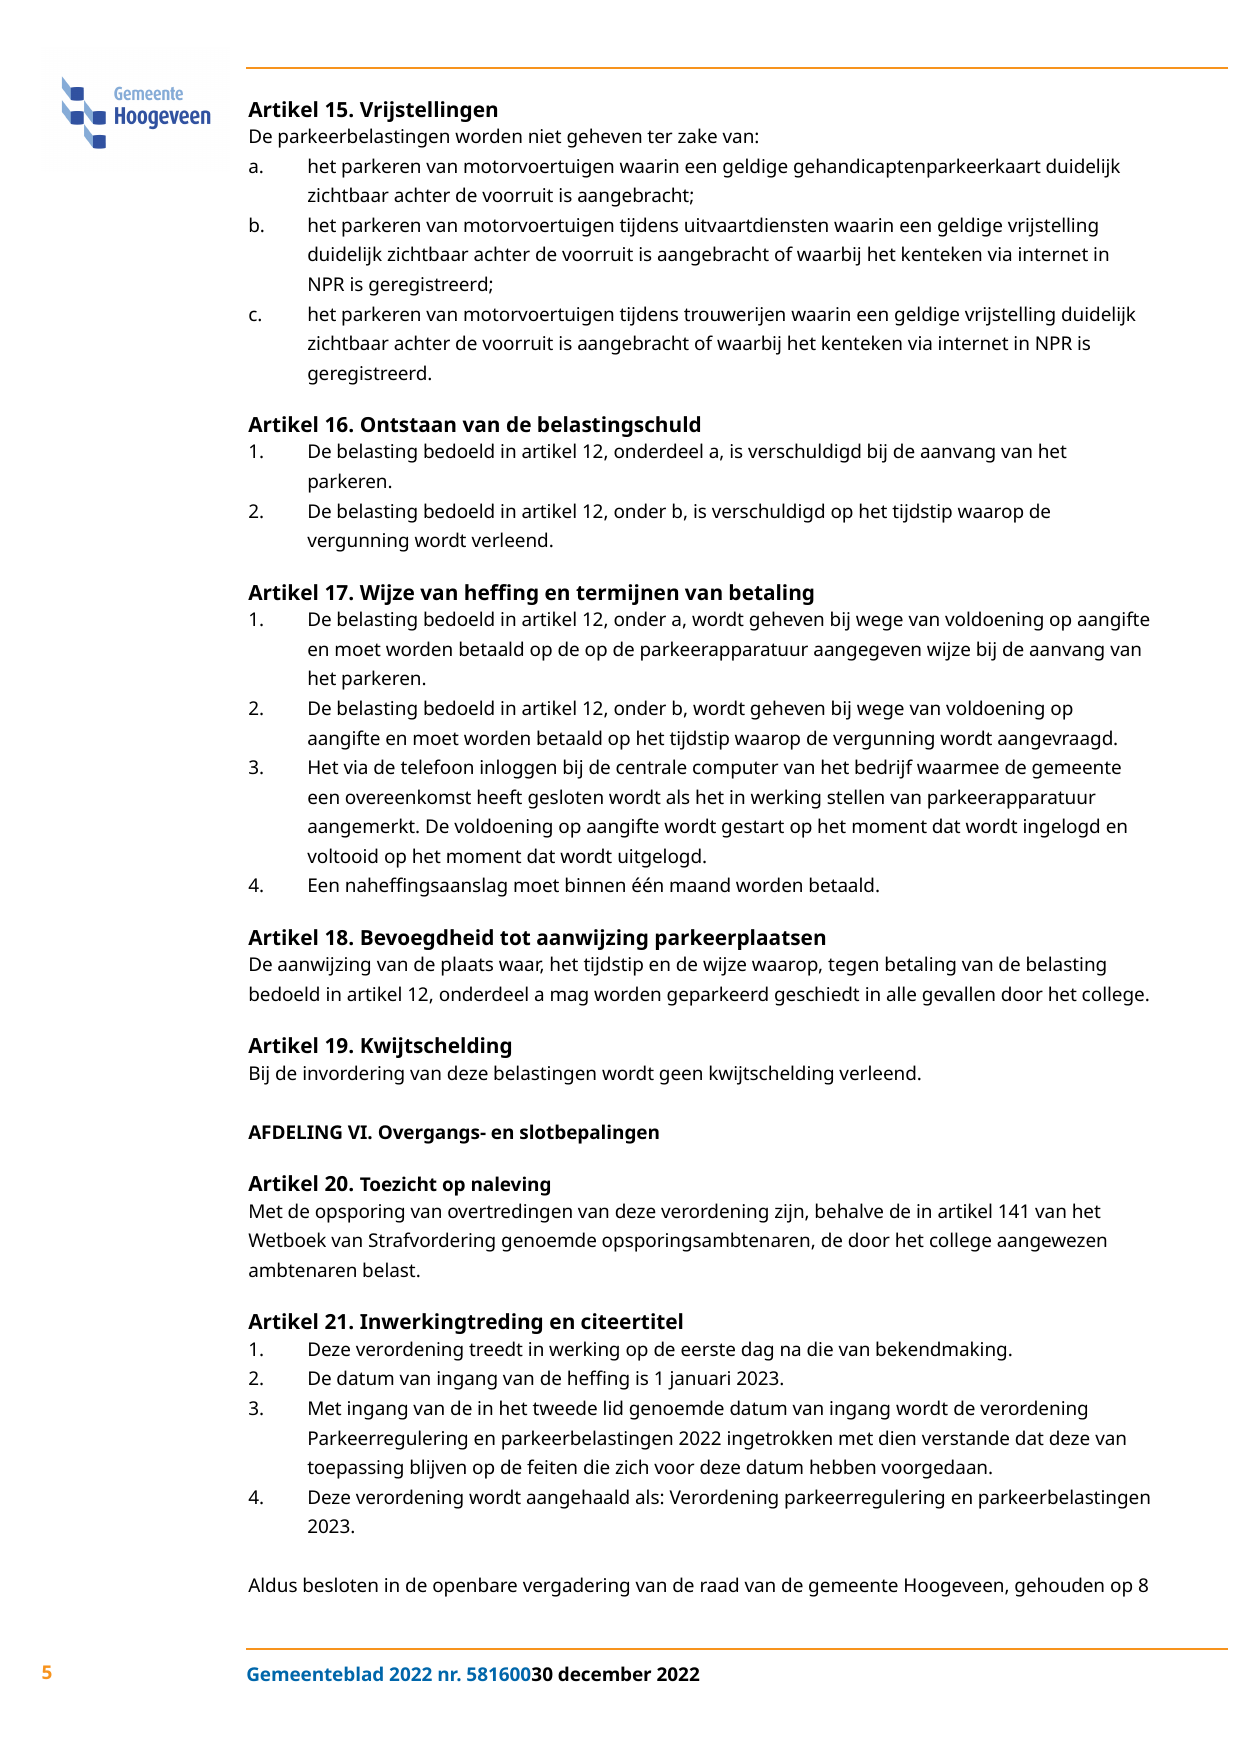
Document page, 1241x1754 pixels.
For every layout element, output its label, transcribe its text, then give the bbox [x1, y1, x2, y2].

list Een naheffingsaanslag moet binnen één maand worden betaald. [248, 873, 1152, 898]
list De belasting bedoeld in artikel 12, onderdeel a, is verschuldigd bij de aanvang van het parkeren. [248, 439, 1152, 494]
text Bij de invordering van deze belastingen wordt geen kwijtschelding verleend. [248, 1060, 1152, 1086]
list Met ingang van de in het tweede lid genoemde datum van ingang wordt de verordening Parkeerregulering en parkeerbelastingen 2022 ingetrokken met dien verstande dat deze van toepassing blijven op de feiten die zich voor deze datum hebben voorgedaan. [248, 1395, 1152, 1480]
picture [41, 47, 231, 172]
text Artikel 20. Toezicht op naleving [248, 1169, 1152, 1198]
list De datum van ingang van de heffing is 1 januari 2023. [248, 1366, 1152, 1391]
text AFDELING VI. Overgangs- en slotbepalingen [248, 1119, 1152, 1145]
text Met de opsporing van overtredingen van deze verordening zijn, behalve de in artikel 141 van het Wetboek van Strafvordering genoemde opsporingsambtenaren, de door het college aangewezen ambtenaren belast. [248, 1198, 1152, 1283]
text De parkeerbelastingen worden niet geheven ter zake van: [248, 123, 1152, 149]
list De belasting bedoeld in artikel 12, onder a, wordt geheven bij wege van voldoening op aangifte en moet worden betaald op de op de parkeerapparatuur aangegeven wijze bij de aanvang van het parkeren. [248, 606, 1152, 691]
text Aldus besloten in de openbare vergadering van de raad van de gemeente Hoogeveen, gehouden op 8 [248, 1573, 1152, 1598]
text Artikel 16. Ontstaan van de belastingschuld [248, 410, 1152, 439]
list De belasting bedoeld in artikel 12, onder b, wordt geheven bij wege van voldoening op aangifte en moet worden betaald op het tijdstip waarop de vergunning wordt aangevraagd. [248, 695, 1152, 750]
list het parkeren van motorvoertuigen waarin een geldige gehandicaptenparkeerkaart duidelijk zichtbaar achter de voorruit is aangebracht; [248, 153, 1152, 208]
list De belasting bedoeld in artikel 12, onder b, is verschuldigd op het tijdstip waarop de vergunning wordt verleend. [248, 498, 1152, 553]
list Deze verordening treedt in werking op de eerste dag na die van bekendmaking. [248, 1336, 1152, 1362]
list het parkeren van motorvoertuigen tijdens trouwerijen waarin een geldige vrijstelling duidelijk zichtbaar achter de voorruit is aangebracht of waarbij het kenteken via internet in NPR is geregistreerd. [248, 301, 1152, 386]
list het parkeren van motorvoertuigen tijdens uitvaartdiensten waarin een geldige vrijstelling duidelijk zichtbaar achter de voorruit is aangebracht of waarbij het kenteken via internet in NPR is geregistreerd; [248, 212, 1152, 297]
text Artikel 15. Vrijstellingen [248, 95, 1152, 123]
text De aanwijzing van de plaats waar, het tijdstip en de wijze waarop, tegen betaling van de belasting bedoeld in artikel 12, onderdeel a mag worden geparkeerd geschiedt in alle gevallen door het college. [248, 951, 1152, 1007]
text Artikel 18. Bevoegdheid tot aanwijzing parkeerplaatsen [248, 923, 1152, 951]
list Het via de telefoon inloggen bij de centrale computer van het bedrijf waarmee de gemeente een overeenkomst heeft gesloten wordt als het in werking stellen van parkeerapparatuur aangemerkt. De voldoening op aangifte wordt gestart op het moment dat wordt ingelogd en voltooid op het moment dat wordt uitgelogd. [248, 754, 1152, 869]
text Artikel 17. Wijze van heffing en termijnen van betaling [248, 578, 1152, 606]
text Artikel 19. Kwijtschelding [248, 1031, 1152, 1060]
text Artikel 21. Inwerkingtreding en citeertitel [248, 1307, 1152, 1336]
list Deze verordening wordt aangehaald als: Verordening parkeerregulering en parkeerbelastingen 2023. [248, 1484, 1152, 1539]
